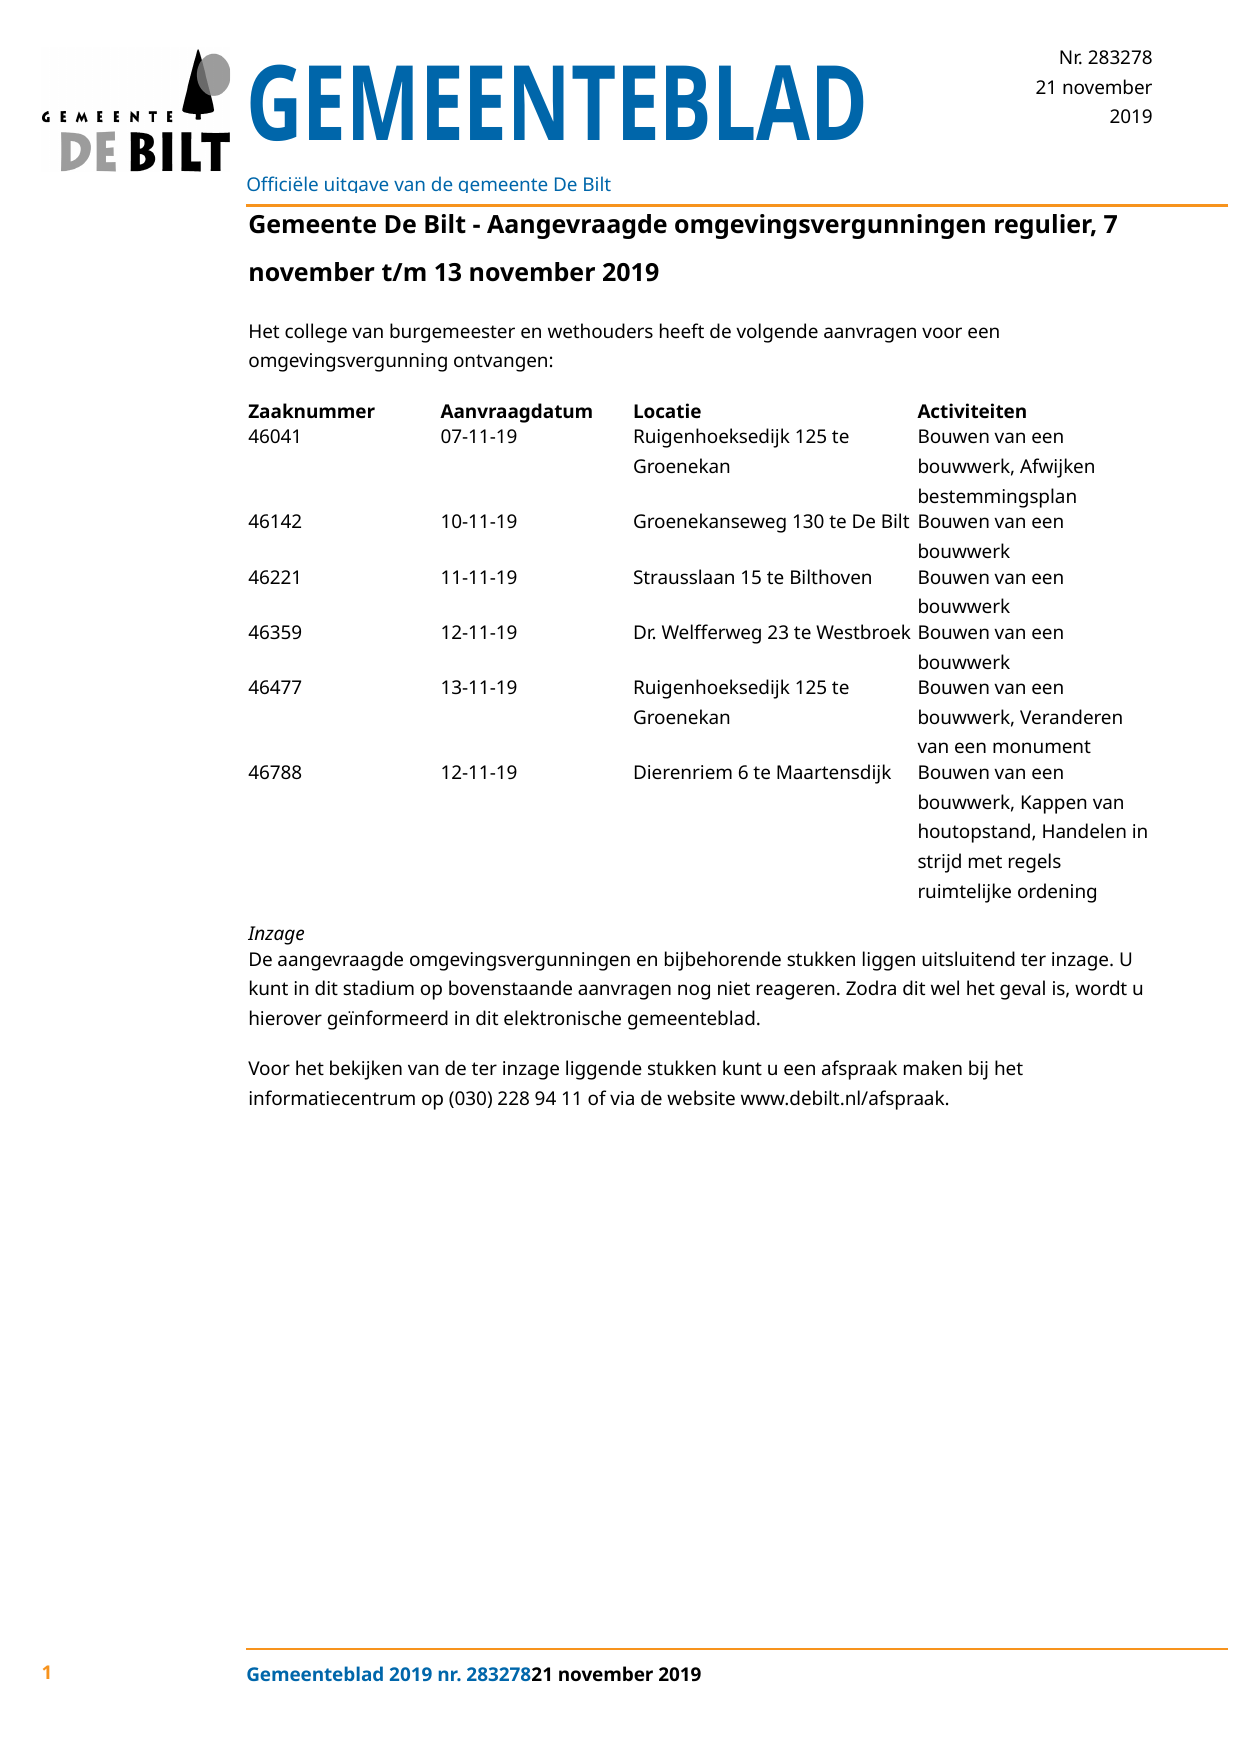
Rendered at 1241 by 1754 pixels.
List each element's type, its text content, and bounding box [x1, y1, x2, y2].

table_cell 46788 [248, 760, 440, 903]
table_cell Dr. Welfferweg 23 te Westbroek [633, 619, 917, 674]
table_cell Groenekanseweg 130 te De Bilt [633, 509, 917, 564]
table_header Aanvraagdatum [440, 398, 633, 424]
text De aangevraagde omgevingsvergunningen en bijbehorende stukken liggen uitsluitend ter inzage. U kunt in dit stadium op bovenstaande aanvragen nog niet reageren. Zodra dit wel het geval is, wordt u hierover geïnformeerd in dit elektronische gemeenteblad. [248, 946, 1152, 1031]
table_cell Bouwen van een bouwwerk [917, 509, 1152, 564]
table_cell 13-11-19 [440, 675, 633, 759]
table_cell Ruigenhoeksedijk 125 te Groenekan [633, 424, 917, 509]
table_cell Bouwen van een bouwwerk, Veranderen van een monument [917, 675, 1152, 759]
table_header Zaaknummer [248, 398, 440, 424]
table_header Activiteiten [917, 398, 1152, 424]
text Het college van burgemeester en wethouders heeft de volgende aanvragen voor een omgevingsvergunning ontvangen: [248, 318, 1152, 373]
picture [41, 47, 231, 172]
table_cell 46142 [248, 509, 440, 564]
table_cell Bouwen van een bouwwerk, Kappen van houtopstand, Handelen in strijd met regels ruimtelijke ordening [917, 760, 1152, 903]
text Inzage [248, 920, 1152, 946]
text Gemeente De Bilt - Aangevraagde omgevingsvergunningen regulier, 7 november t/m 13 november 2019 [248, 207, 1152, 288]
table_cell 46041 [248, 424, 440, 509]
table_cell 12-11-19 [440, 760, 633, 903]
table_header Locatie [633, 398, 917, 424]
table_cell Bouwen van een bouwwerk [917, 619, 1152, 674]
table_cell Strausslaan 15 te Bilthoven [633, 564, 917, 619]
table_cell 12-11-19 [440, 619, 633, 674]
table_cell 07-11-19 [440, 424, 633, 509]
text Voor het bekijken van de ter inzage liggende stukken kunt u een afspraak maken bij het informatiecentrum op (030) 228 94 11 of via de website www.debilt.nl/afspraak. [248, 1056, 1152, 1111]
table_cell Bouwen van een bouwwerk [917, 564, 1152, 619]
table_cell Ruigenhoeksedijk 125 te Groenekan [633, 675, 917, 759]
table_cell Bouwen van een bouwwerk, Afwijken bestemmingsplan [917, 424, 1152, 509]
table_cell Dierenriem 6 te Maartensdijk [633, 760, 917, 903]
table_cell 46477 [248, 675, 440, 759]
table_cell 11-11-19 [440, 564, 633, 619]
table_cell 46359 [248, 619, 440, 674]
table_cell 46221 [248, 564, 440, 619]
table_cell 10-11-19 [440, 509, 633, 564]
